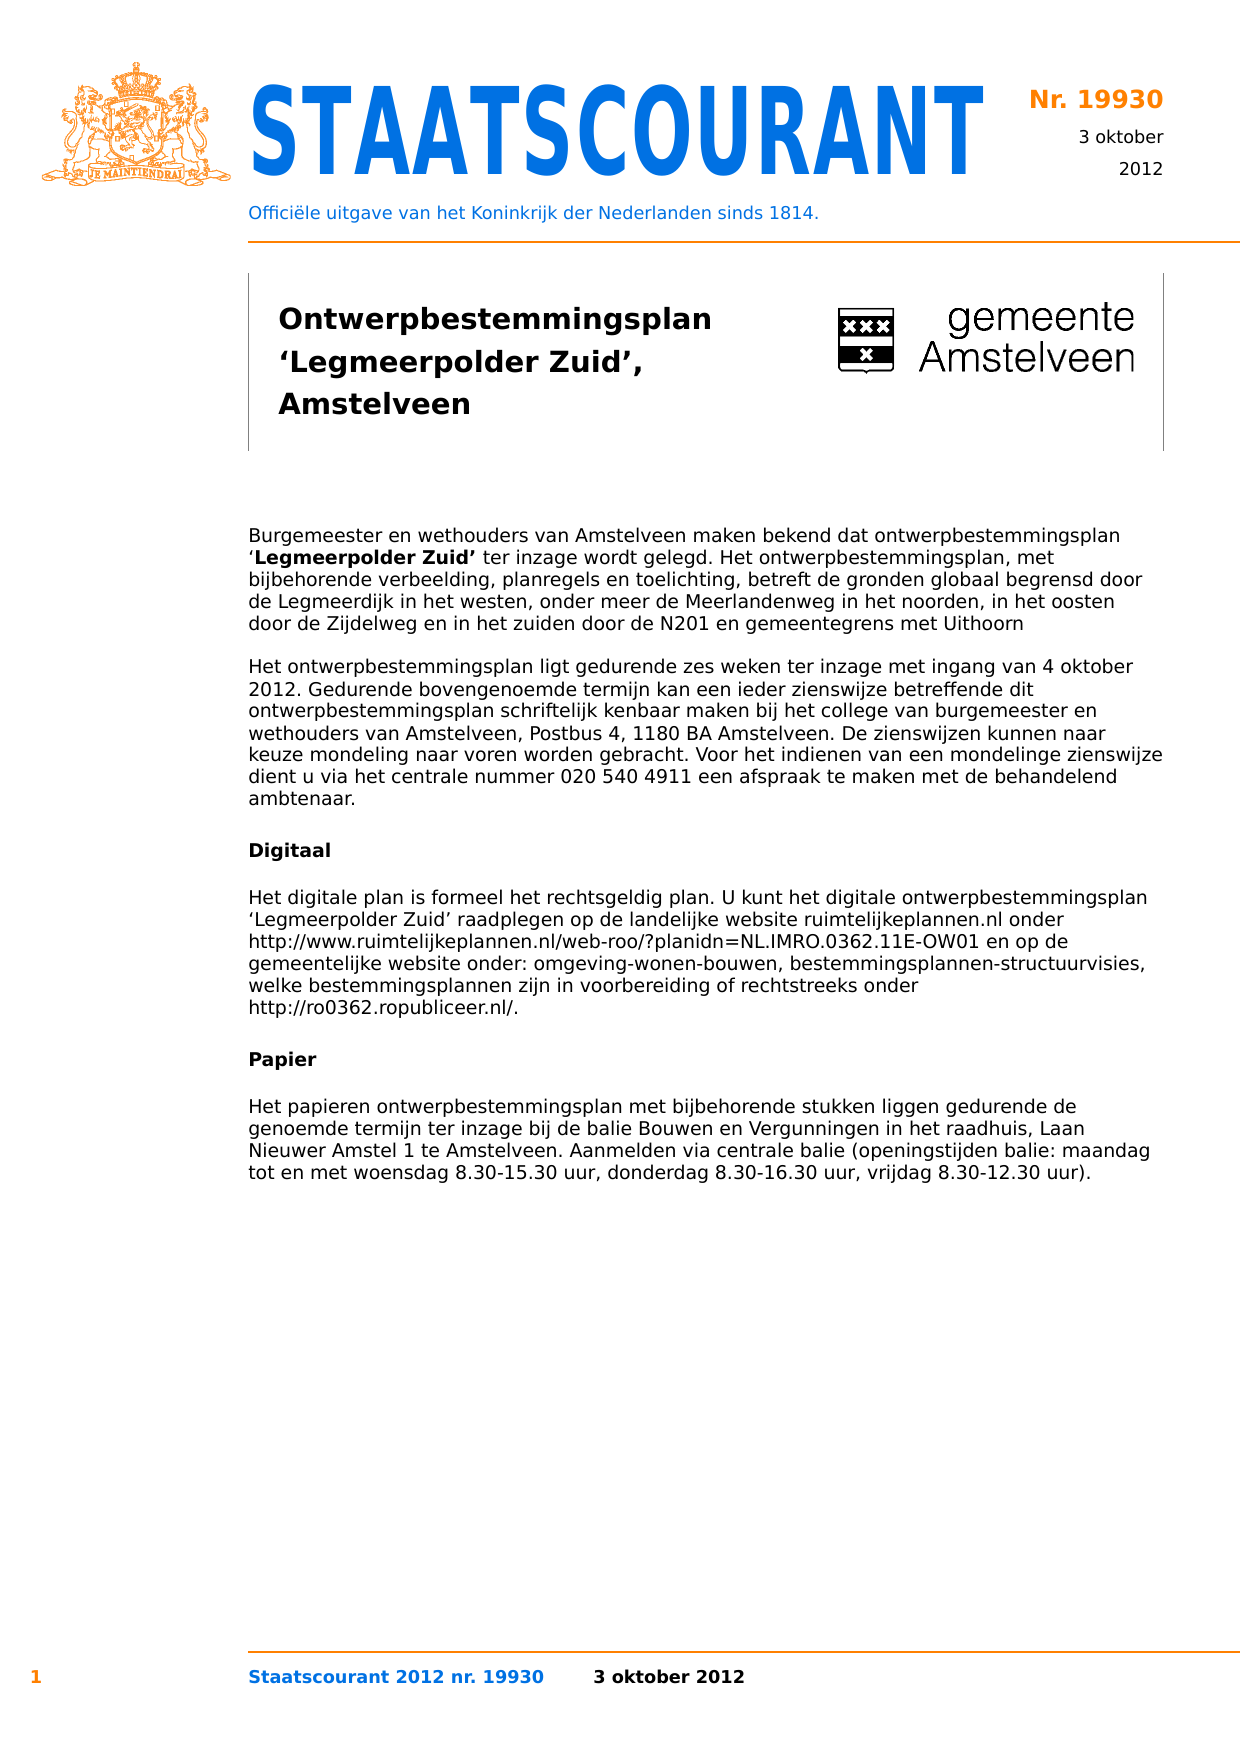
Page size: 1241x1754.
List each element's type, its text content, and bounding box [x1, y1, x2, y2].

text Het digitale plan is formeel het rechtsgeldig plan. U kunt het digitale ontwerpbestemmingsplan ‘Legmeerpolder Zuid’ raadplegen op de landelijke website ruimtelijkeplannen.nl onder http://www.ruimtelijkeplannen.nl/web-roo/?planidn=NL.IMRO.0362.11E-OW01 en op de gemeentelijke website onder: omgeving-wonen-bouwen, bestemmingsplannen-structuurvisies, welke bestemmingsplannen zijn in voorbereiding of rechtstreeks onder http://ro0362.ropubliceer.nl/. [248, 887, 1163, 1019]
table_header [25, 62, 248, 241]
subtitle Digitaal [248, 840, 1163, 862]
subtitle Papier [248, 1049, 1163, 1071]
text Het papieren ontwerpbestemmingsplan met bijbehorende stukken liggen gedurende de genoemde termijn ter inzage bij de balie Bouwen en Vergunningen in het raadhuis, Laan Nieuwer Amstel 1 te Amstelveen. Aanmelden via centrale balie (openingstijden balie: maandag tot en met woensdag 8.30-15.30 uur, donderdag 8.30-16.30 uur, vrijdag 8.30-12.30 uur). [248, 1096, 1163, 1184]
subtitle Ontwerpbestemmingsplan ‘Legmeerpolder Zuid’, Amstelveen [249, 273, 1163, 451]
picture [41, 62, 231, 186]
table_cell Officiële uitgave van het Koninkrijk der Nederlanden sinds 1814. [248, 203, 1240, 241]
table_cell 3 oktober [998, 121, 1240, 153]
table_cell 2012 [998, 153, 1240, 203]
picture [838, 302, 1134, 374]
table_header Nr. 19930 [998, 62, 1240, 121]
table_header STAATSCOURANT [248, 62, 998, 203]
text Burgemeester en wethouders van Amstelveen maken bekend dat ontwerpbestemmingsplan ‘Legmeerpolder Zuid’ ter inzage wordt gelegd. Het ontwerpbestemmingsplan, met bijbehorende verbeelding, planregels en toelichting, betreft de gronden globaal begrensd door de Legmeerdijk in het westen, onder meer de Meerlandenweg in het noorden, in het oosten door de Zijdelweg en in het zuiden door de N201 en gemeentegrens met Uithoorn [248, 525, 1163, 634]
text Het ontwerpbestemmingsplan ligt gedurende zes weken ter inzage met ingang van 4 oktober 2012. Gedurende bovengenoemde termijn kan een ieder zienswijze betreffende dit ontwerpbestemmingsplan schriftelijk kenbaar maken bij het college van burgemeester en wethouders van Amstelveen, Postbus 4, 1180 BA Amstelveen. De zienswijzen kunnen naar keuze mondeling naar voren worden gebracht. Voor het indienen van een mondelinge zienswijze dient u via het centrale nummer 020 540 4911 een afspraak te maken met de behandelend ambtenaar. [248, 656, 1163, 810]
